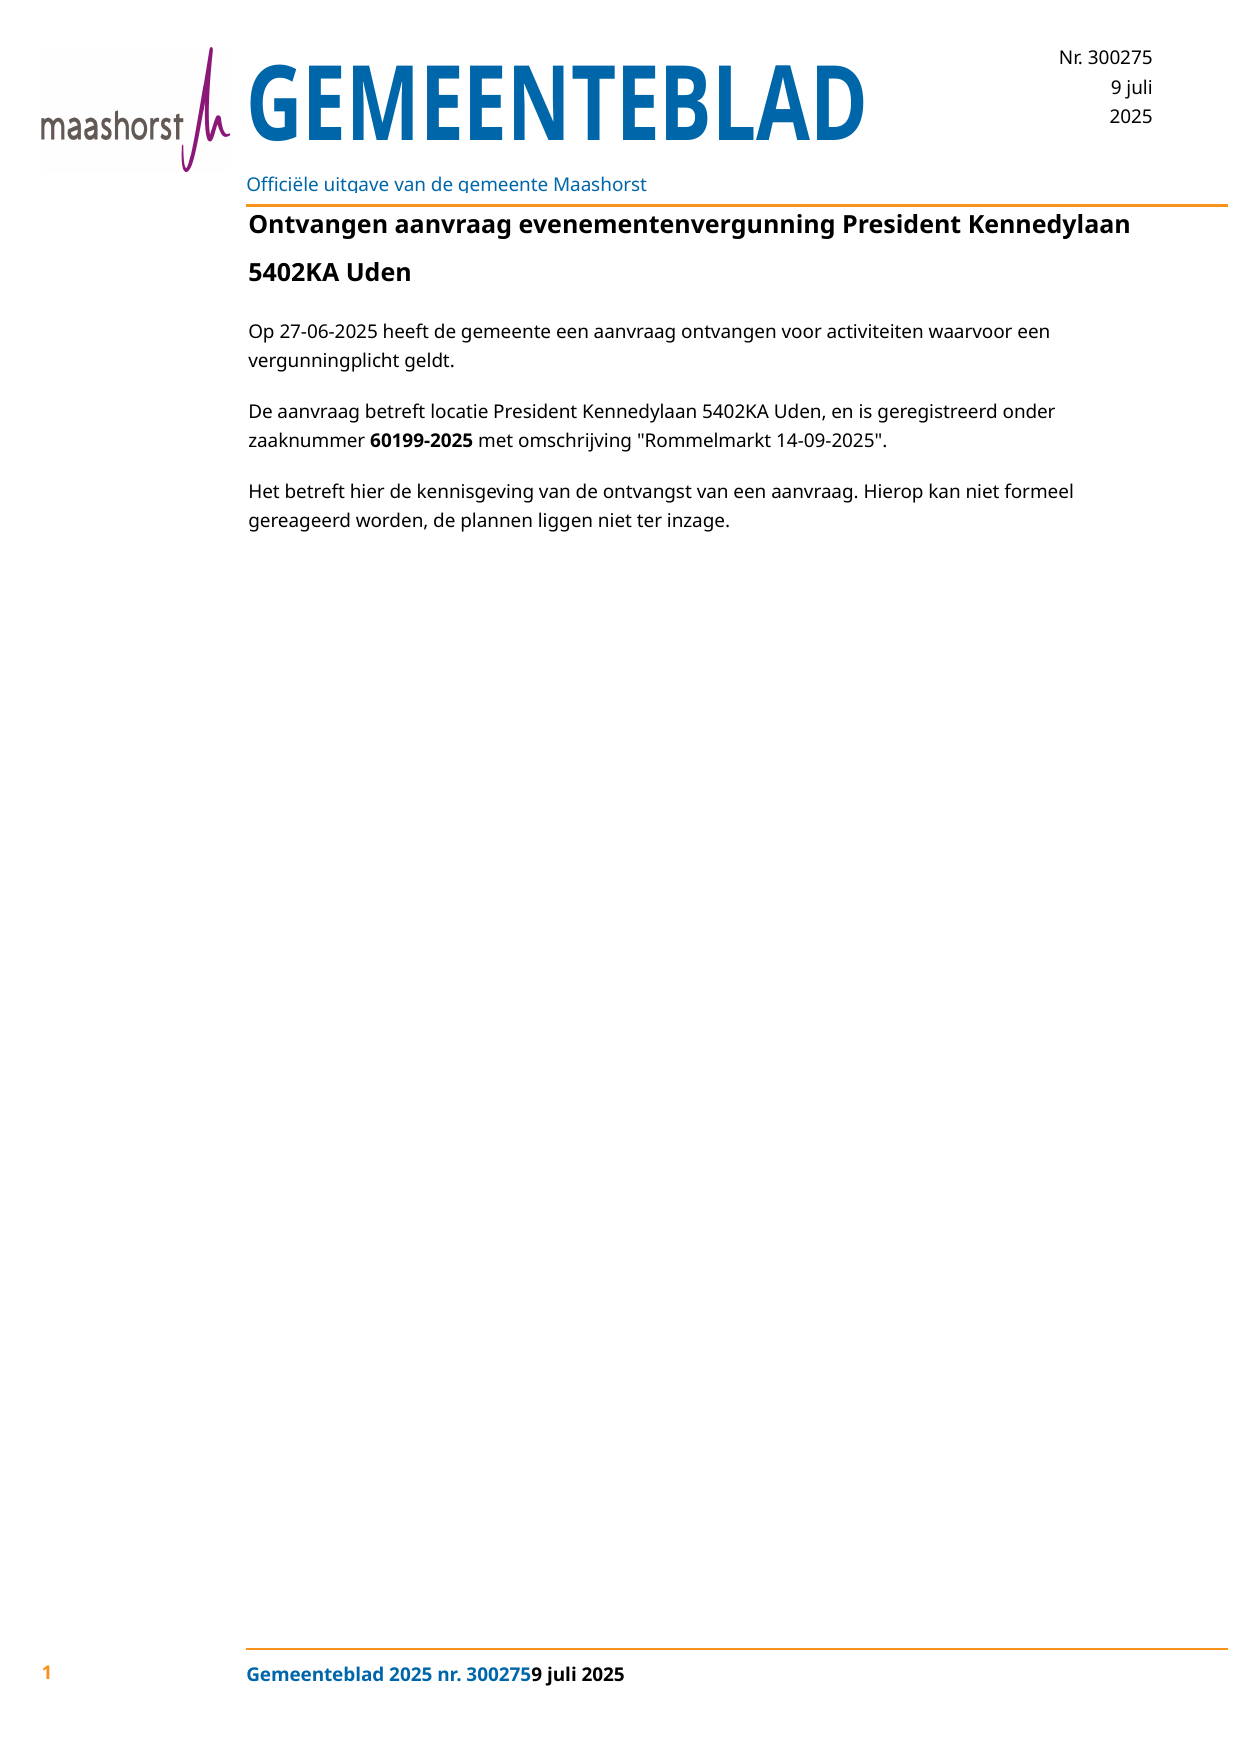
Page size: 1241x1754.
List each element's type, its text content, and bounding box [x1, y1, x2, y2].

text De aanvraag betreft locatie President Kennedylaan 5402KA Uden, en is geregistreerd onder zaaknummer 60199-2025 met omschrijving "Rommelmarkt 14-09-2025". [248, 398, 1152, 453]
text Op 27-06-2025 heeft de gemeente een aanvraag ontvangen voor activiteiten waarvoor een vergunningplicht geldt. [248, 318, 1152, 373]
picture [41, 47, 231, 172]
text Het betreft hier de kennisgeving van de ontvangst van een aanvraag. Hierop kan niet formeel gereageerd worden, de plannen liggen niet ter inzage. [248, 478, 1152, 533]
text Ontvangen aanvraag evenementenvergunning President Kennedylaan 5402KA Uden [248, 207, 1152, 288]
